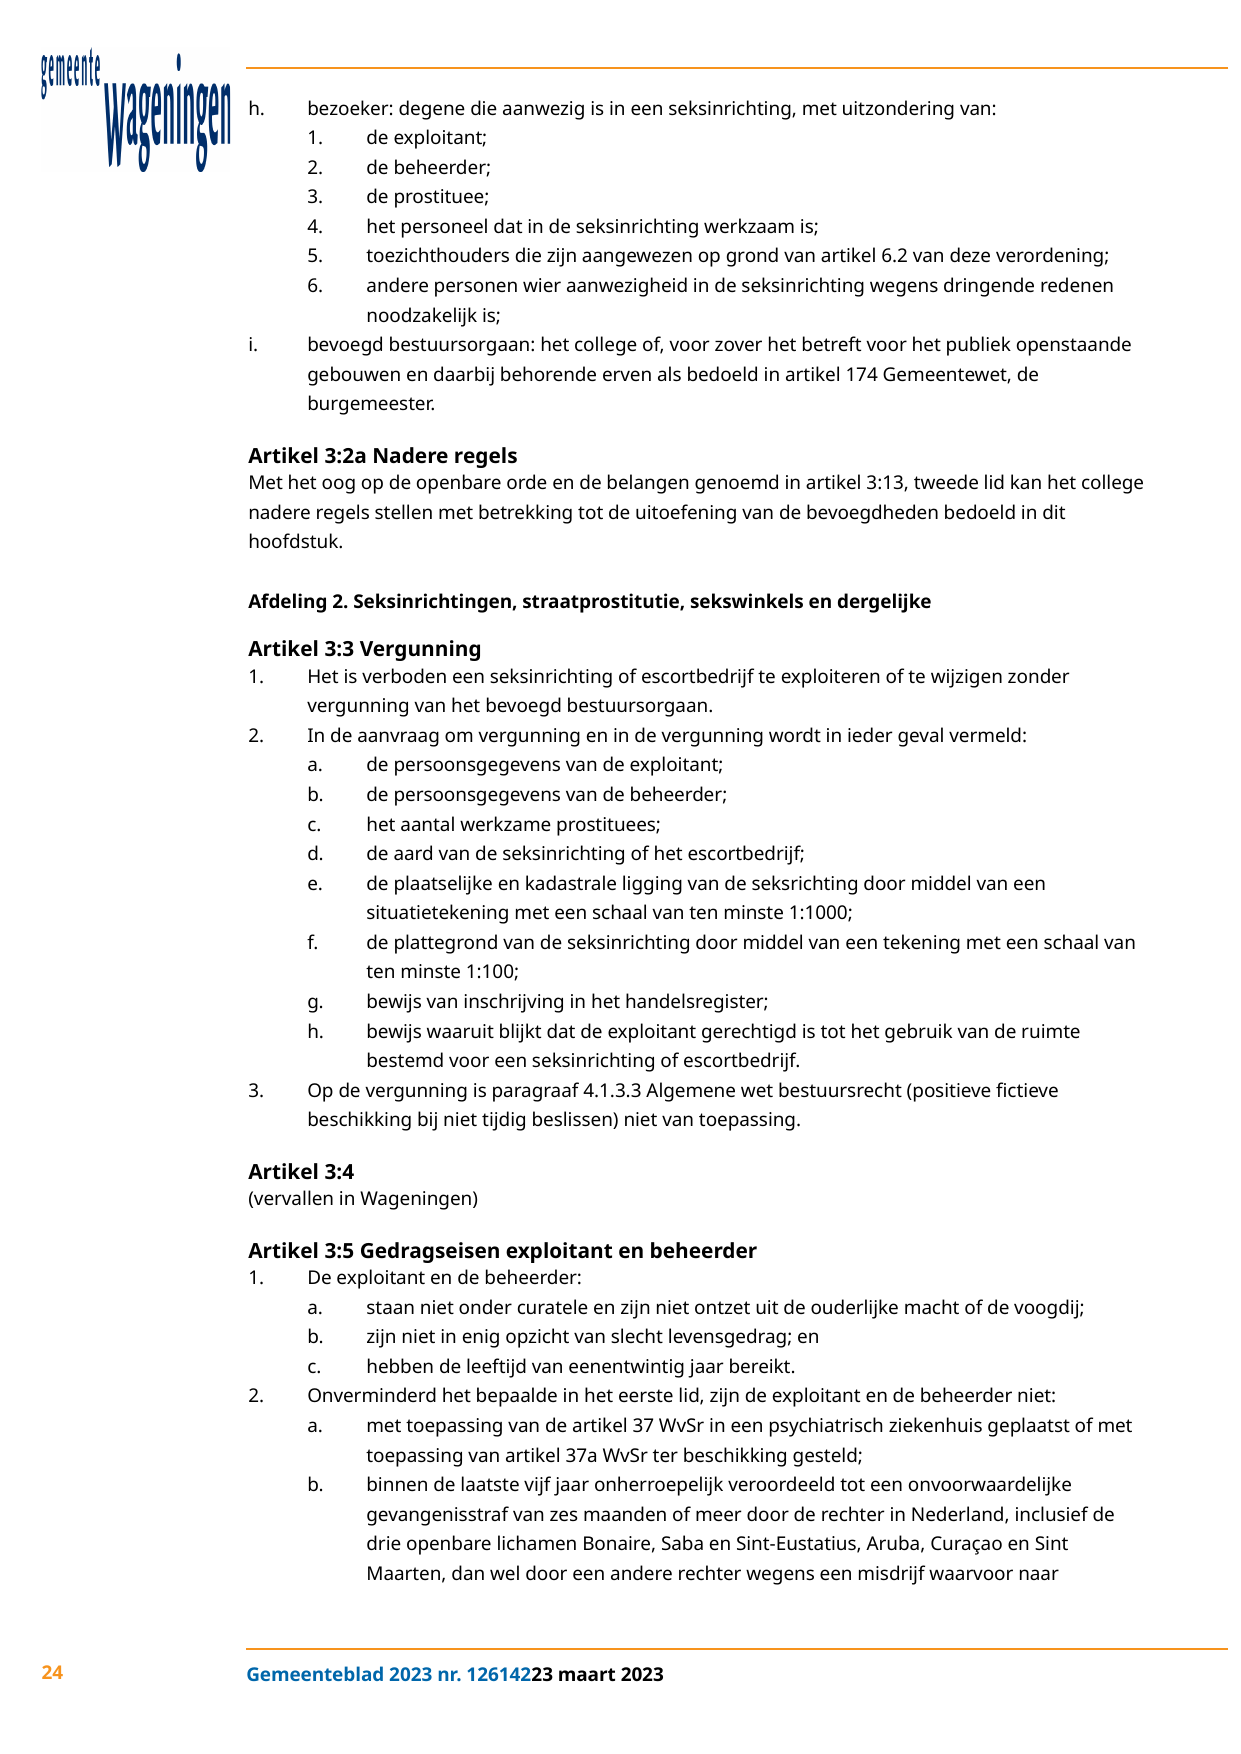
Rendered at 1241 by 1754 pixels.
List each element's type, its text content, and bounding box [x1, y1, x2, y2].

list het aantal werkzame prostituees; [307, 811, 1152, 836]
text Artikel 3:5 Gedragseisen exploitant en beheerder [248, 1236, 1152, 1264]
list Het is verboden een seksinrichting of escortbedrijf te exploiteren of te wijzigen zonder vergunning van het bevoegd bestuursorgaan. [248, 663, 1152, 718]
text Afdeling 2. Seksinrichtingen, straatprostitutie, sekswinkels en dergelijke [248, 588, 1152, 613]
list de prostituee; [307, 183, 1152, 209]
picture [41, 47, 231, 172]
list de plattegrond van de seksinrichting door middel van een tekening met een schaal van ten minste 1:100; [307, 929, 1152, 984]
text Artikel 3:4 [248, 1157, 1152, 1185]
text Artikel 3:3 Vergunning [248, 634, 1152, 663]
list toezichthouders die zijn aangewezen op grond van artikel 6.2 van deze verordening; [307, 243, 1152, 268]
list binnen de laatste vijf jaar onherroepelijk veroordeeld tot een onvoorwaardelijke gevangenisstraf van zes maanden of meer door de rechter in Nederland, inclusief de drie openbare lichamen Bonaire, Saba en Sint-Eustatius, Aruba, Curaçao en Sint Maarten, dan wel door een andere rechter wegens een misdrijf waarvoor naar [307, 1471, 1152, 1586]
list de exploitant; [307, 124, 1152, 150]
list bewijs waaruit blijkt dat de exploitant gerechtigd is tot het gebruik van de ruimte bestemd voor een seksinrichting of escortbedrijf. [307, 1018, 1152, 1073]
list staan niet onder curatele en zijn niet ontzet uit de ouderlijke macht of de voogdij; [307, 1294, 1152, 1319]
list zijn niet in enig opzicht van slecht levensgedrag; en [307, 1323, 1152, 1349]
list bevoegd bestuursorgaan: het college of, voor zover het betreft voor het publiek openstaande gebouwen en daarbij behorende erven als bedoeld in artikel 174 Gemeentewet, de burgemeester. [248, 331, 1152, 416]
text Artikel 3:2a Nadere regels [248, 441, 1152, 469]
list de persoonsgegevens van de beheerder; [307, 781, 1152, 807]
list het personeel dat in de seksinrichting werkzaam is; [307, 213, 1152, 239]
list De exploitant en de beheerder: [248, 1264, 1152, 1290]
list bewijs van inschrijving in het handelsregister; [307, 988, 1152, 1014]
text (vervallen in Wageningen) [248, 1185, 1152, 1211]
list Onverminderd het bepaalde in het eerste lid, zijn de exploitant en de beheerder niet: [248, 1383, 1152, 1408]
list met toepassing van de artikel 37 WvSr in een psychiatrisch ziekenhuis geplaatst of met toepassing van artikel 37a WvSr ter beschikking gesteld; [307, 1412, 1152, 1467]
list de aard van de seksinrichting of het escortbedrijf; [307, 840, 1152, 866]
list Op de vergunning is paragraaf 4.1.3.3 Algemene wet bestuursrecht (positieve fictieve beschikking bij niet tijdig beslissen) niet van toepassing. [248, 1077, 1152, 1132]
list de beheerder; [307, 154, 1152, 180]
list de persoonsgegevens van de exploitant; [307, 752, 1152, 777]
list In de aanvraag om vergunning en in de vergunning wordt in ieder geval vermeld: [248, 722, 1152, 748]
list de plaatselijke en kadastrale ligging van de seksrichting door middel van een situatietekening met een schaal van ten minste 1:1000; [307, 870, 1152, 925]
list hebben de leeftijd van eenentwintig jaar bereikt. [307, 1353, 1152, 1379]
list bezoeker: degene die aanwezig is in een seksinrichting, met uitzondering van: [248, 95, 1152, 121]
list andere personen wier aanwezigheid in de seksinrichting wegens dringende redenen noodzakelijk is; [307, 272, 1152, 328]
text Met het oog op de openbare orde en de belangen genoemd in artikel 3:13, tweede lid kan het college nadere regels stellen met betrekking tot de uitoefening van de bevoegdheden bedoeld in dit hoofdstuk. [248, 469, 1152, 554]
